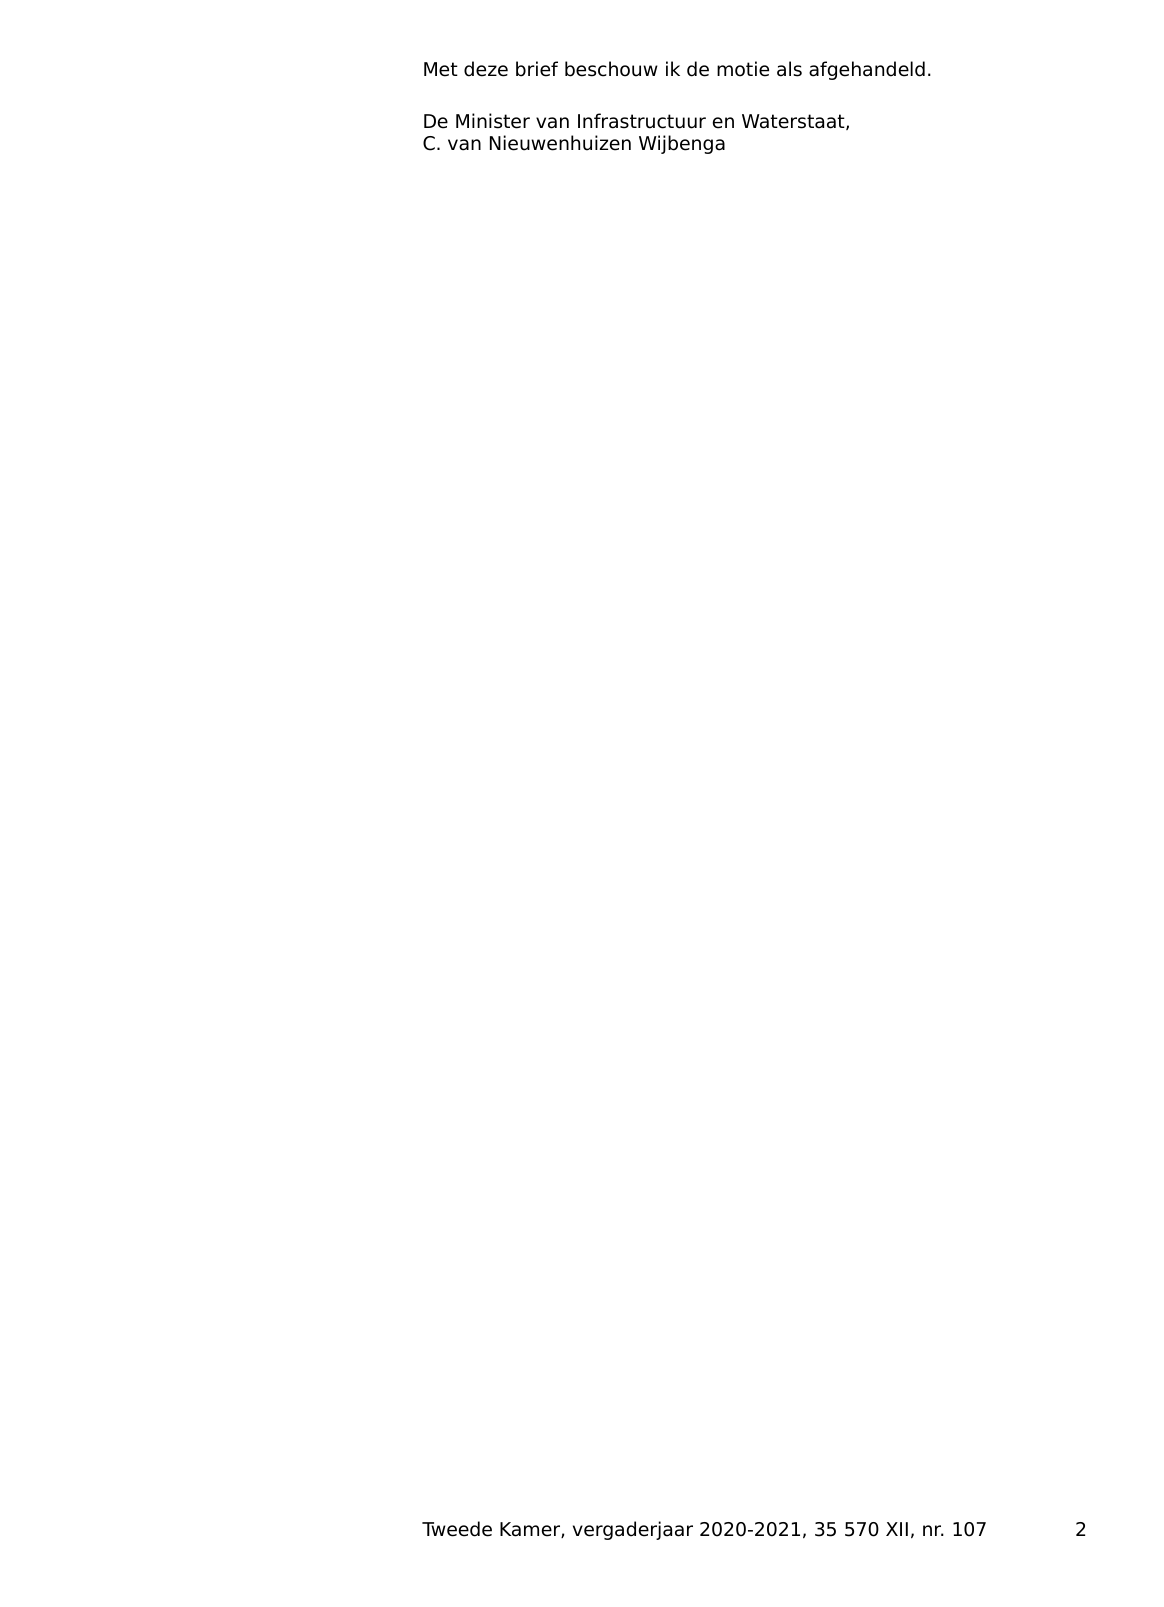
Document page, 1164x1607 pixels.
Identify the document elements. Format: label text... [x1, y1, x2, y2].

text De Minister van Infrastructuur en Waterstaat, C. van Nieuwenhuizen Wijbenga [422, 111, 1087, 155]
text Met deze brief beschouw ik de motie als afgehandeld. [422, 59, 1087, 81]
